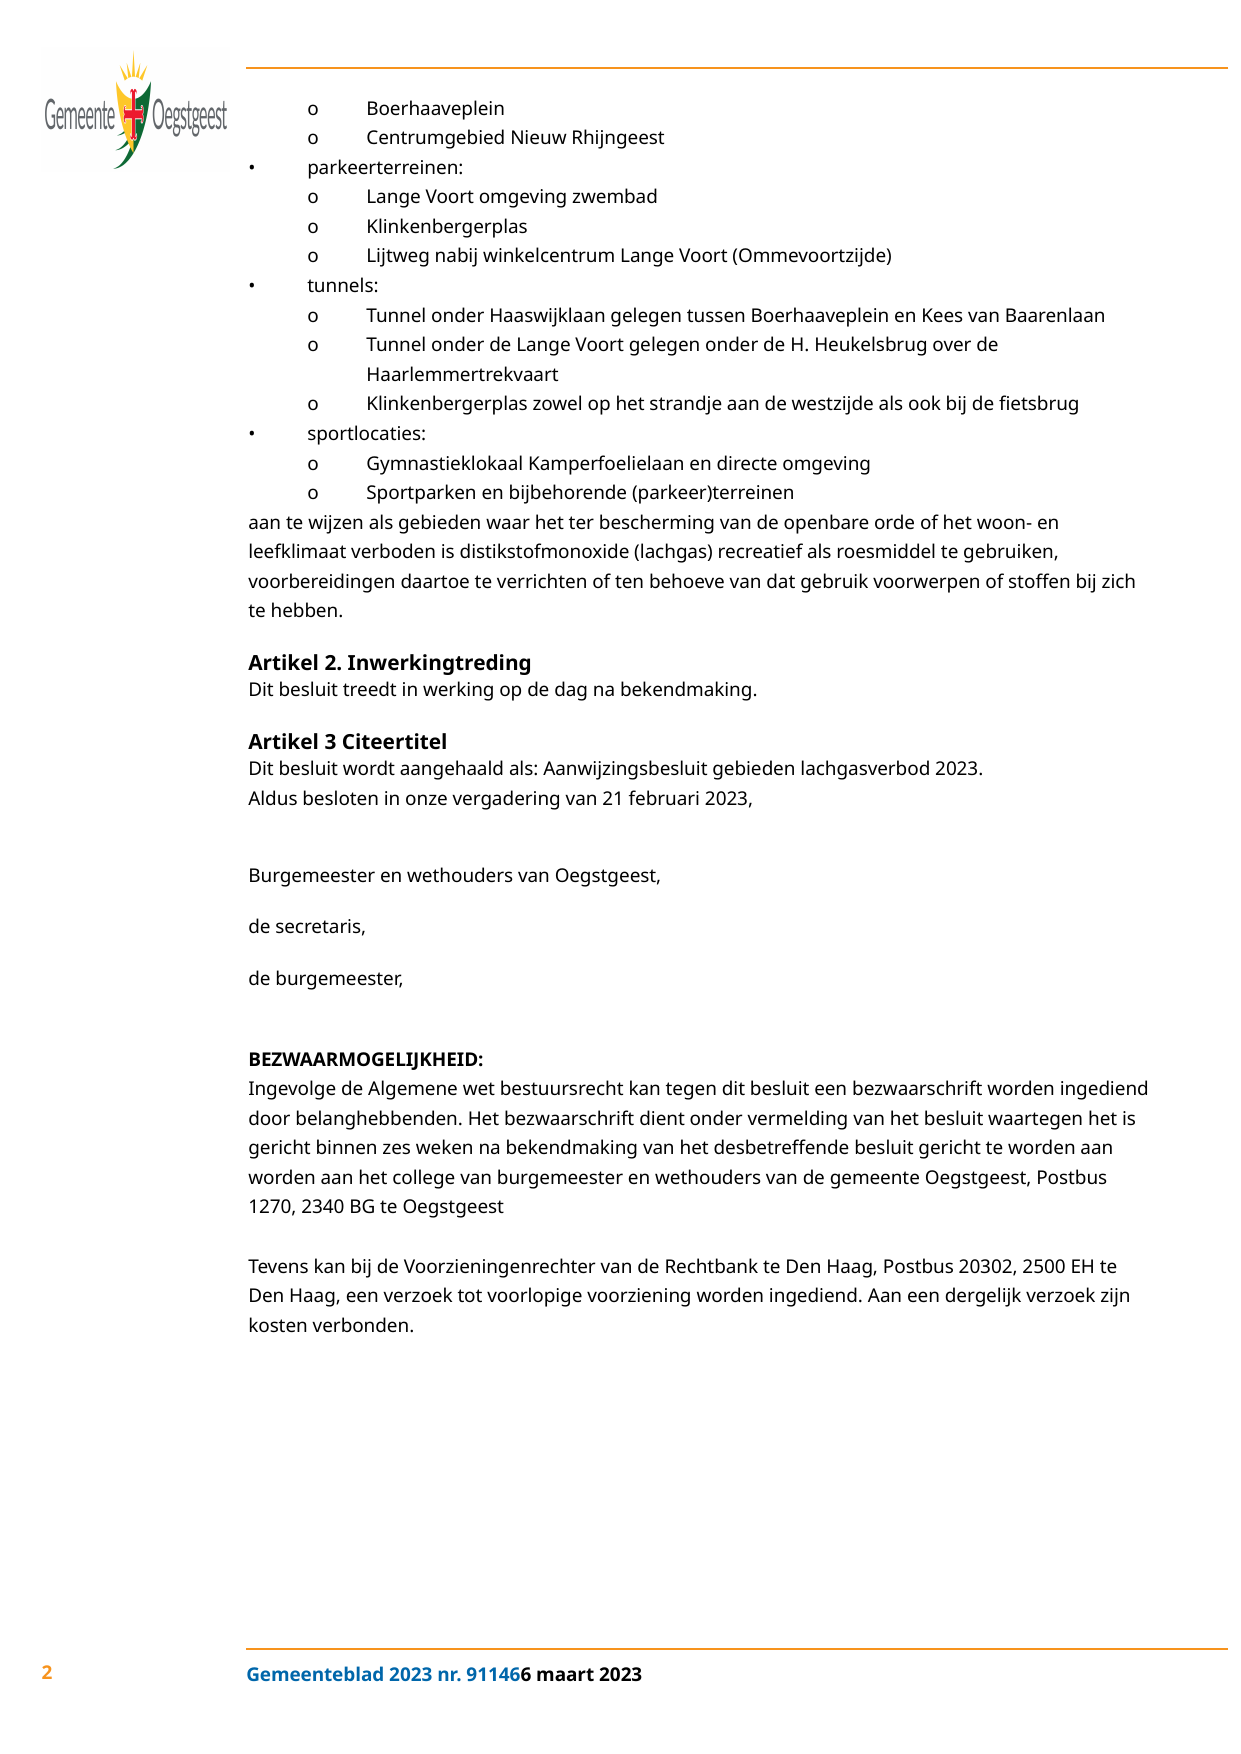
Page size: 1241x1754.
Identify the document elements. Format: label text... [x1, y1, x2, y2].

list Gymnastieklokaal Kamperfoelielaan en directe omgeving [307, 450, 1152, 476]
list sportlocaties: [248, 420, 1152, 446]
text de secretaris, [248, 914, 1152, 939]
text de burgemeester, [248, 965, 1152, 991]
text aan te wijzen als gebieden waar het ter bescherming van de openbare orde of het woon- en leefklimaat verboden is distikstofmonoxide (lachgas) recreatief als roesmiddel te gebruiken, voorbereidingen daartoe te verrichten of ten behoeve van dat gebruik voorwerpen of stoffen bij zich te hebben. [248, 509, 1152, 623]
list Lijtweg nabij winkelcentrum Lange Voort (Ommevoortzijde) [307, 243, 1152, 268]
list Lange Voort omgeving zwembad [307, 183, 1152, 209]
text Dit besluit wordt aangehaald als: Aanwijzingsbesluit gebieden lachgasverbod 2023. [248, 755, 1152, 781]
list Boerhaaveplein [307, 95, 1152, 121]
list tunnels: [248, 272, 1152, 298]
text Tevens kan bij de Voorzieningenrechter van de Rechtbank te Den Haag, Postbus 20302, 2500 EH te Den Haag, een verzoek tot voorlopige voorziening worden ingediend. Aan een dergelijk verzoek zijn kosten verbonden. [248, 1253, 1152, 1338]
list parkeerterreinen: [248, 154, 1152, 180]
list Tunnel onder de Lange Voort gelegen onder de H. Heukelsbrug over de Haarlemmertrekvaart [307, 331, 1152, 387]
text BEZWAARMOGELIJKHEID: [248, 1046, 1152, 1071]
text Burgemeester en wethouders van Oegstgeest, [248, 862, 1152, 888]
text Artikel 2. Inwerkingtreding [248, 648, 1152, 677]
list Klinkenbergerplas zowel op het strandje aan de westzijde als ook bij de fietsbrug [307, 391, 1152, 416]
text Artikel 3 Citeertitel [248, 727, 1152, 755]
text Aldus besloten in onze vergadering van 21 februari 2023, [248, 785, 1152, 811]
list Centrumgebied Nieuw Rhijngeest [307, 124, 1152, 150]
text Dit besluit treedt in werking op de dag na bekendmaking. [248, 677, 1152, 702]
text Ingevolge de Algemene wet bestuursrecht kan tegen dit besluit een bezwaarschrift worden ingediend door belanghebbenden. Het bezwaarschrift dient onder vermelding van het besluit waartegen het is gericht binnen zes weken na bekendmaking van het desbetreffende besluit gericht te worden aan worden aan het college van burgemeester en wethouders van de gemeente Oegstgeest, Postbus 1270, 2340 BG te Oegstgeest [248, 1075, 1152, 1219]
list Klinkenbergerplas [307, 213, 1152, 239]
list Sportparken en bijbehorende (parkeer)terreinen [307, 479, 1152, 505]
picture [41, 47, 231, 172]
list Tunnel onder Haaswijklaan gelegen tussen Boerhaaveplein en Kees van Baarenlaan [307, 302, 1152, 328]
